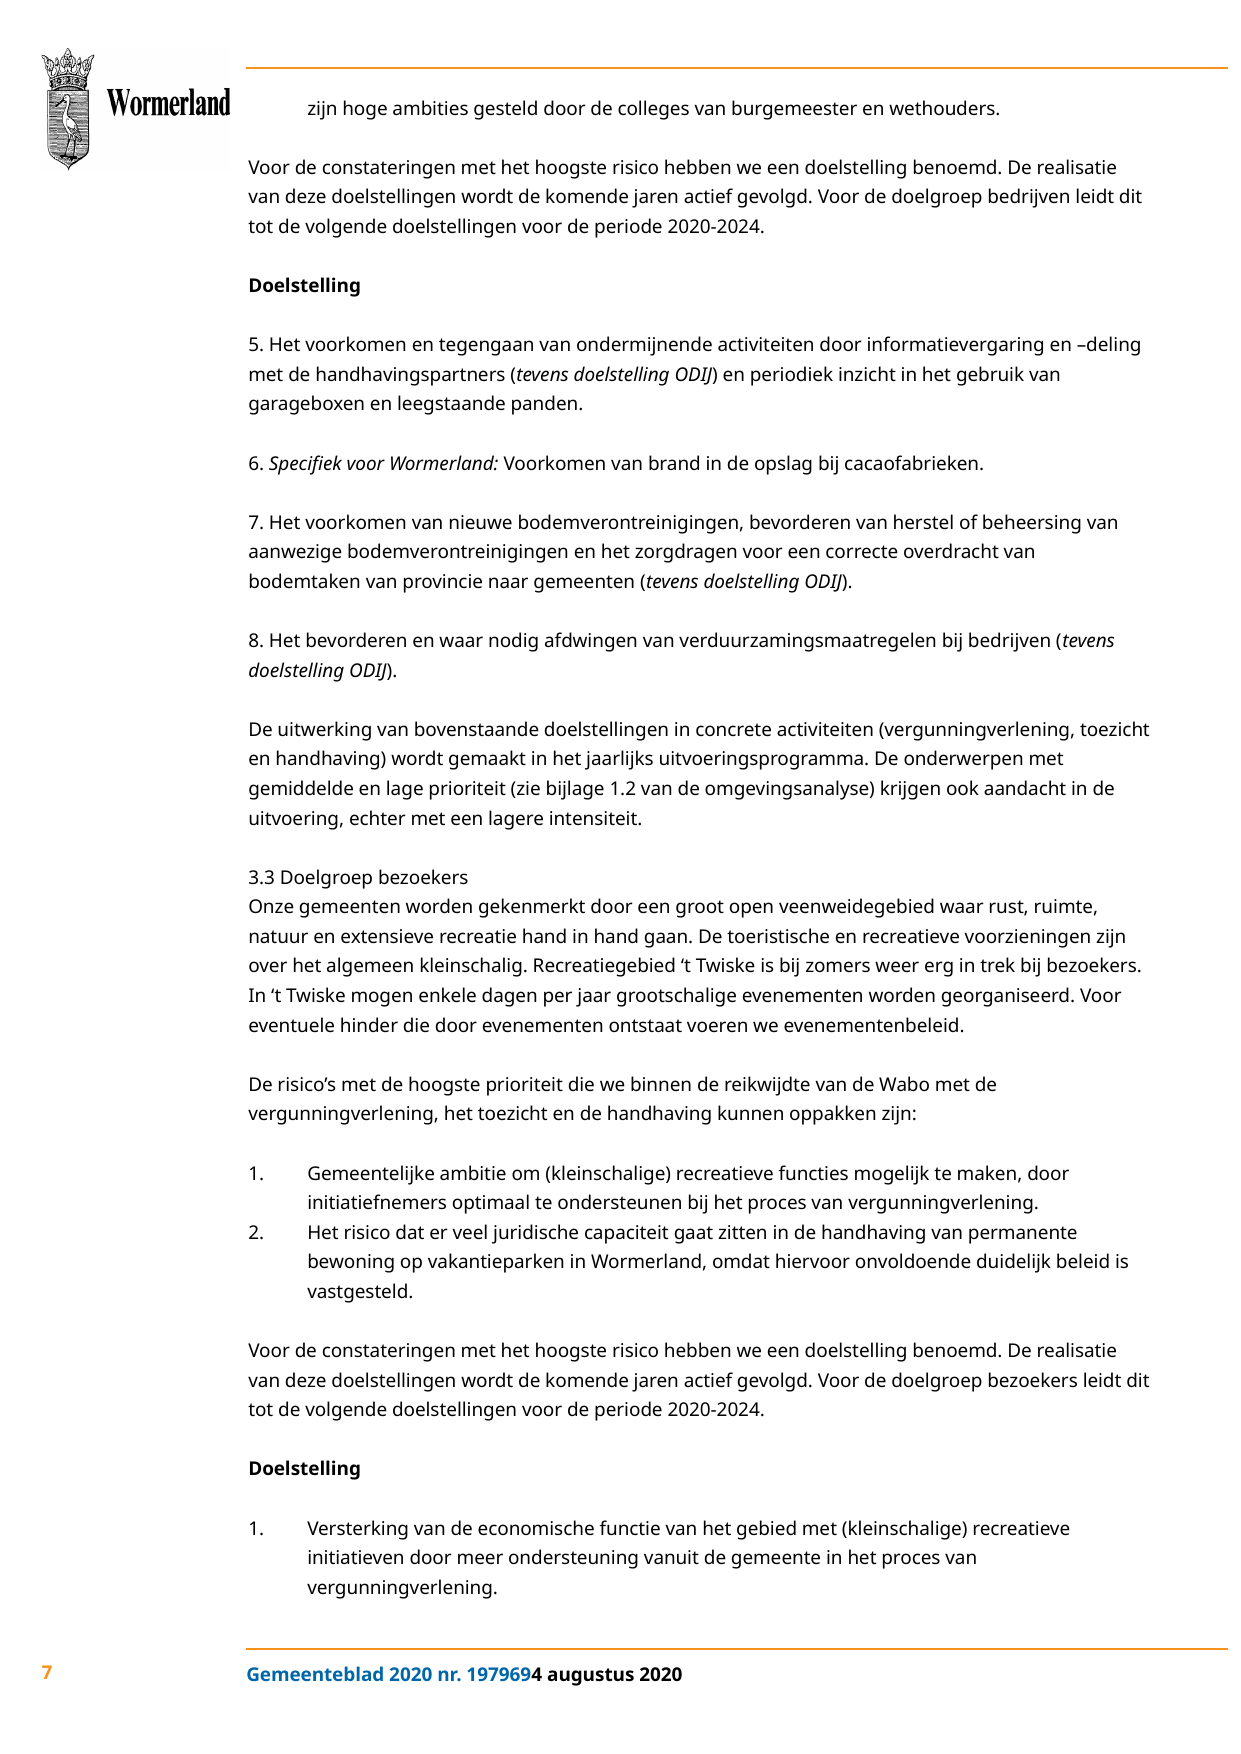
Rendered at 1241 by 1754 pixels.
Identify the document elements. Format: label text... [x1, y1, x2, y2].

text Voor de constateringen met het hoogste risico hebben we een doelstelling benoemd. De realisatie van deze doelstellingen wordt de komende jaren actief gevolgd. Voor de doelgroep bezoekers leidt dit tot de volgende doelstellingen voor de periode 2020-2024. [248, 1337, 1152, 1422]
text De risico’s met de hoogste prioriteit die we binnen de reikwijdte van de Wabo met de vergunningverlening, het toezicht en de handhaving kunnen oppakken zijn: [248, 1071, 1152, 1126]
text De uitwerking van bovenstaande doelstellingen in concrete activiteiten (vergunningverlening, toezicht en handhaving) wordt gemaakt in het jaarlijks uitvoeringsprogramma. De onderwerpen met gemiddelde en lage prioriteit (zie bijlage 1.2 van de omgevingsanalyse) krijgen ook aandacht in de uitvoering, echter met een lagere intensiteit. [248, 716, 1152, 831]
text 7. Het voorkomen van nieuwe bodemverontreinigingen, bevorderen van herstel of beheersing van aanwezige bodemverontreinigingen en het zorgdragen voor een correcte overdracht van bodemtaken van provincie naar gemeenten (tevens doelstelling ODIJ). [248, 509, 1152, 594]
picture [41, 47, 231, 172]
list Het risico dat er veel juridische capaciteit gaat zitten in de handhaving van permanente bewoning op vakantieparken in Wormerland, omdat hiervoor onvoldoende duidelijk beleid is vastgesteld. [248, 1219, 1152, 1304]
text Doelstelling [248, 272, 1152, 298]
text 6. Specifiek voor Wormerland: Voorkomen van brand in de opslag bij cacaofabrieken. [248, 450, 1152, 476]
text Onze gemeenten worden gekenmerkt door een groot open veenweidegebied waar rust, ruimte, natuur en extensieve recreatie hand in hand gaan. De toeristische en recreatieve voorzieningen zijn over het algemeen kleinschalig. Recreatiegebied ‘t Twiske is bij zomers weer erg in trek bij bezoekers. In ‘t Twiske mogen enkele dagen per jaar grootschalige evenementen worden georganiseerd. Voor eventuele hinder die door evenementen ontstaat voeren we evenementenbeleid. [248, 893, 1152, 1038]
text 5. Het voorkomen en tegengaan van ondermijnende activiteiten door informatievergaring en –deling met de handhavingspartners (tevens doelstelling ODIJ) en periodiek inzicht in het gebruik van garageboxen en leegstaande panden. [248, 331, 1152, 416]
list zijn hoge ambities gesteld door de colleges van burgemeester en wethouders. [248, 95, 1152, 121]
list Gemeentelijke ambitie om (kleinschalige) recreatieve functies mogelijk te maken, door initiatiefnemers optimaal te ondersteunen bij het proces van vergunningverlening. [248, 1160, 1152, 1215]
list Versterking van de economische functie van het gebied met (kleinschalige) recreatieve initiatieven door meer ondersteuning vanuit de gemeente in het proces van vergunningverlening. [248, 1515, 1152, 1600]
text 3.3 Doelgroep bezoekers [248, 864, 1152, 890]
text Voor de constateringen met het hoogste risico hebben we een doelstelling benoemd. De realisatie van deze doelstellingen wordt de komende jaren actief gevolgd. Voor de doelgroep bedrijven leidt dit tot de volgende doelstellingen voor de periode 2020-2024. [248, 154, 1152, 239]
text 8. Het bevorderen en waar nodig afdwingen van verduurzamingsmaatregelen bij bedrijven (tevens doelstelling ODIJ). [248, 627, 1152, 683]
text Doelstelling [248, 1456, 1152, 1481]
